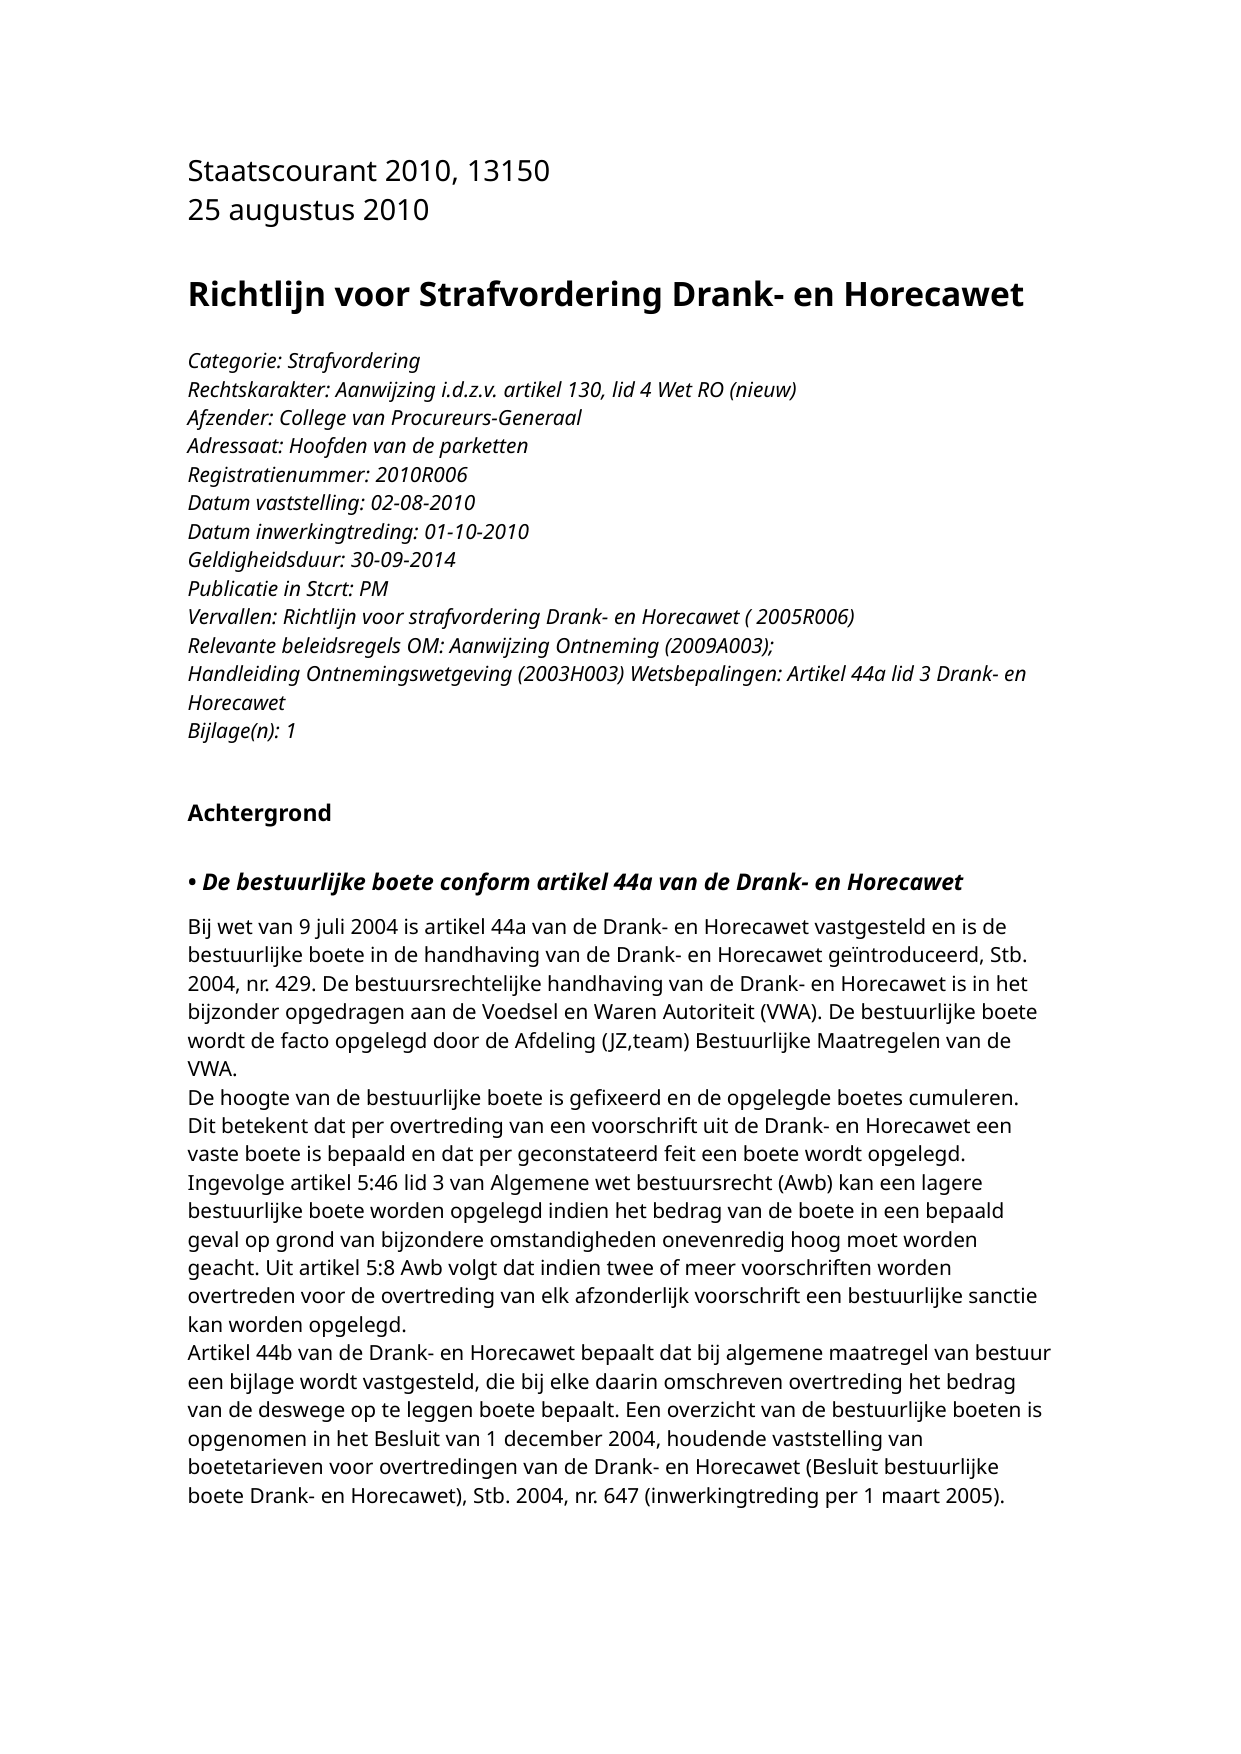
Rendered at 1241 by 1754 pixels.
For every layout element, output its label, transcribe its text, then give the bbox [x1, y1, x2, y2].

subtitle Achtergrond [187, 797, 1053, 828]
text De hoogte van de bestuurlijke boete is gefixeerd en de opgelegde boetes cumuleren. Dit betekent dat per overtreding van een voorschrift uit de Drank- en Horecawet een vaste boete is bepaald en dat per geconstateerd feit een boete wordt opgelegd. Ingevolge artikel 5:46 lid 3 van Algemene wet bestuursrecht (Awb) kan een lagere bestuurlijke boete worden opgelegd indien het bedrag van de boete in een bepaald geval op grond van bijzondere omstandigheden onevenredig hoog moet worden geacht. Uit artikel 5:8 Awb volgt dat indien twee of meer voorschriften worden overtreden voor de overtreding van elk afzonderlijk voorschrift een bestuurlijke sanctie kan worden opgelegd. [187, 1083, 1053, 1338]
text Staatscourant 2010, 13150 [187, 150, 1053, 190]
text Bijlage(n): 1 [187, 716, 1053, 744]
subtitle • De bestuurlijke boete conform artikel 44a van de Drank- en Horecawet [187, 866, 1053, 897]
subtitle Richtlijn voor Strafvordering Drank- en Horecawet [187, 271, 1053, 316]
text Rechtskarakter: Aanwijzing i.d.z.v. artikel 130, lid 4 Wet RO (nieuw) [187, 375, 1053, 403]
text Categorie: Strafvordering [187, 346, 1053, 375]
text Registratienummer: 2010R006 [187, 460, 1053, 488]
text 25 augustus 2010 [187, 190, 1053, 229]
text Adressaat: Hoofden van de parketten [187, 432, 1053, 460]
text Artikel 44b van de Drank- en Horecawet bepaalt dat bij algemene maatregel van bestuur een bijlage wordt vastgesteld, die bij elke daarin omschreven overtreding het bedrag van de deswege op te leggen boete bepaalt. Een overzicht van de bestuurlijke boeten is opgenomen in het Besluit van 1 december 2004, houdende vaststelling van boetetarieven voor overtredingen van de Drank- en Horecawet (Besluit bestuurlijke boete Drank- en Horecawet), Stb. 2004, nr. 647 (inwerkingtreding per 1 maart 2005). [187, 1338, 1053, 1509]
text Relevante beleidsregels OM: Aanwijzing Ontneming (2009A003); [187, 631, 1053, 659]
text Publicatie in Stcrt: PM [187, 574, 1053, 602]
text Handleiding Ontnemingswetgeving (2003H003) Wetsbepalingen: Artikel 44a lid 3 Drank- en Horecawet [187, 659, 1053, 716]
text Afzender: College van Procureurs-Generaal [187, 403, 1053, 432]
text Datum inwerkingtreding: 01-10-2010 [187, 517, 1053, 545]
text Geldigheidsduur: 30-09-2014 [187, 545, 1053, 574]
text Datum vaststelling: 02-08-2010 [187, 488, 1053, 517]
text Vervallen: Richtlijn voor strafvordering Drank- en Horecawet ( 2005R006) [187, 602, 1053, 631]
text Bij wet van 9 juli 2004 is artikel 44a van de Drank- en Horecawet vastgesteld en is de bestuurlijke boete in de handhaving van de Drank- en Horecawet geïntroduceerd, Stb. 2004, nr. 429. De bestuursrechtelijke handhaving van de Drank- en Horecawet is in het bijzonder opgedragen aan de Voedsel en Waren Autoriteit (VWA). De bestuurlijke boete wordt de facto opgelegd door de Afdeling (JZ,team) Bestuurlijke Maatregelen van de VWA. [187, 912, 1053, 1083]
